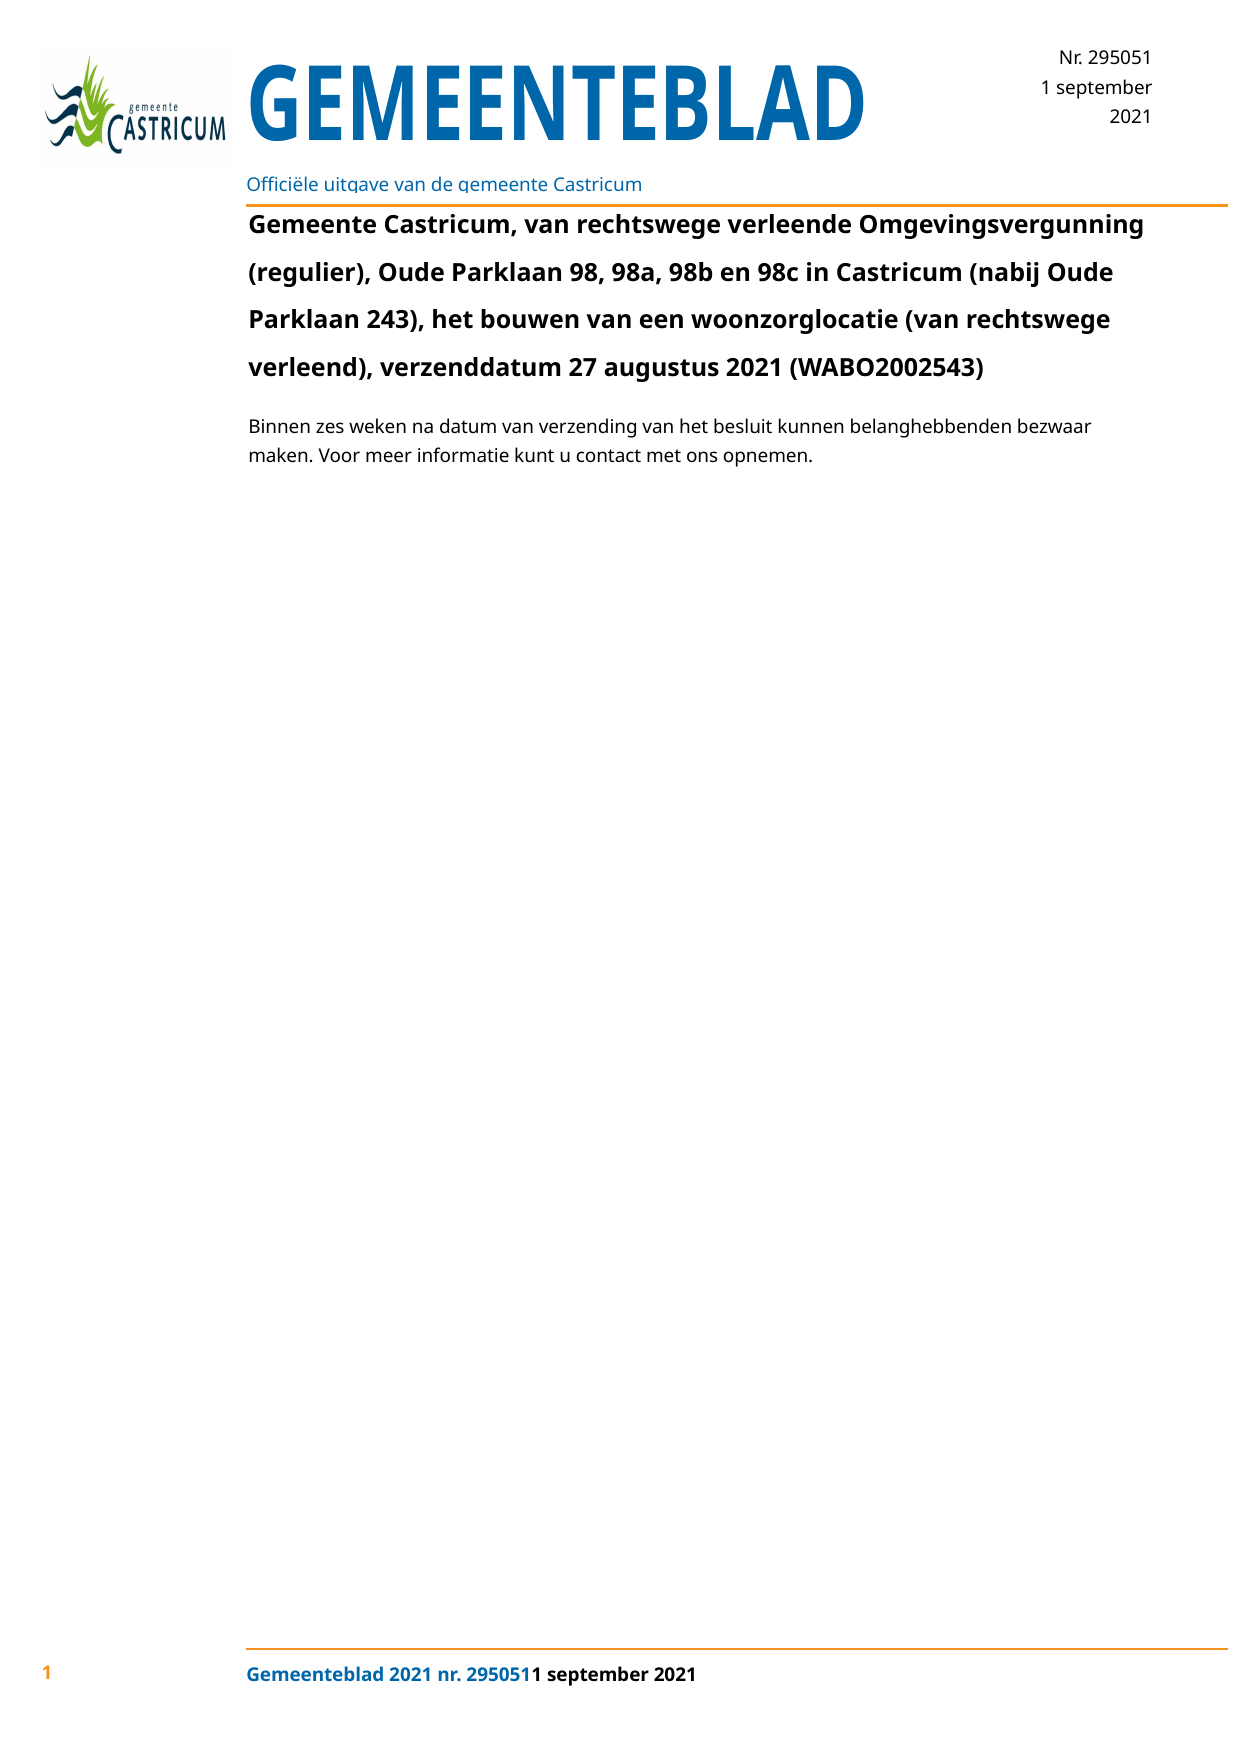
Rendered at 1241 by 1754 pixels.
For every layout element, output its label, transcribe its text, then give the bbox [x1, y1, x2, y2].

picture [41, 47, 231, 172]
text Binnen zes weken na datum van verzending van het besluit kunnen belanghebbenden bezwaar maken. Voor meer informatie kunt u contact met ons opnemen. [248, 413, 1152, 468]
text Gemeente Castricum, van rechtswege verleende Omgevingsvergunning (regulier), Oude Parklaan 98, 98a, 98b en 98c in Castricum (nabij Oude Parklaan 243), het bouwen van een woonzorglocatie (van rechtswege verleend), verzenddatum 27 augustus 2021 (WABO2002543) [248, 207, 1152, 384]
